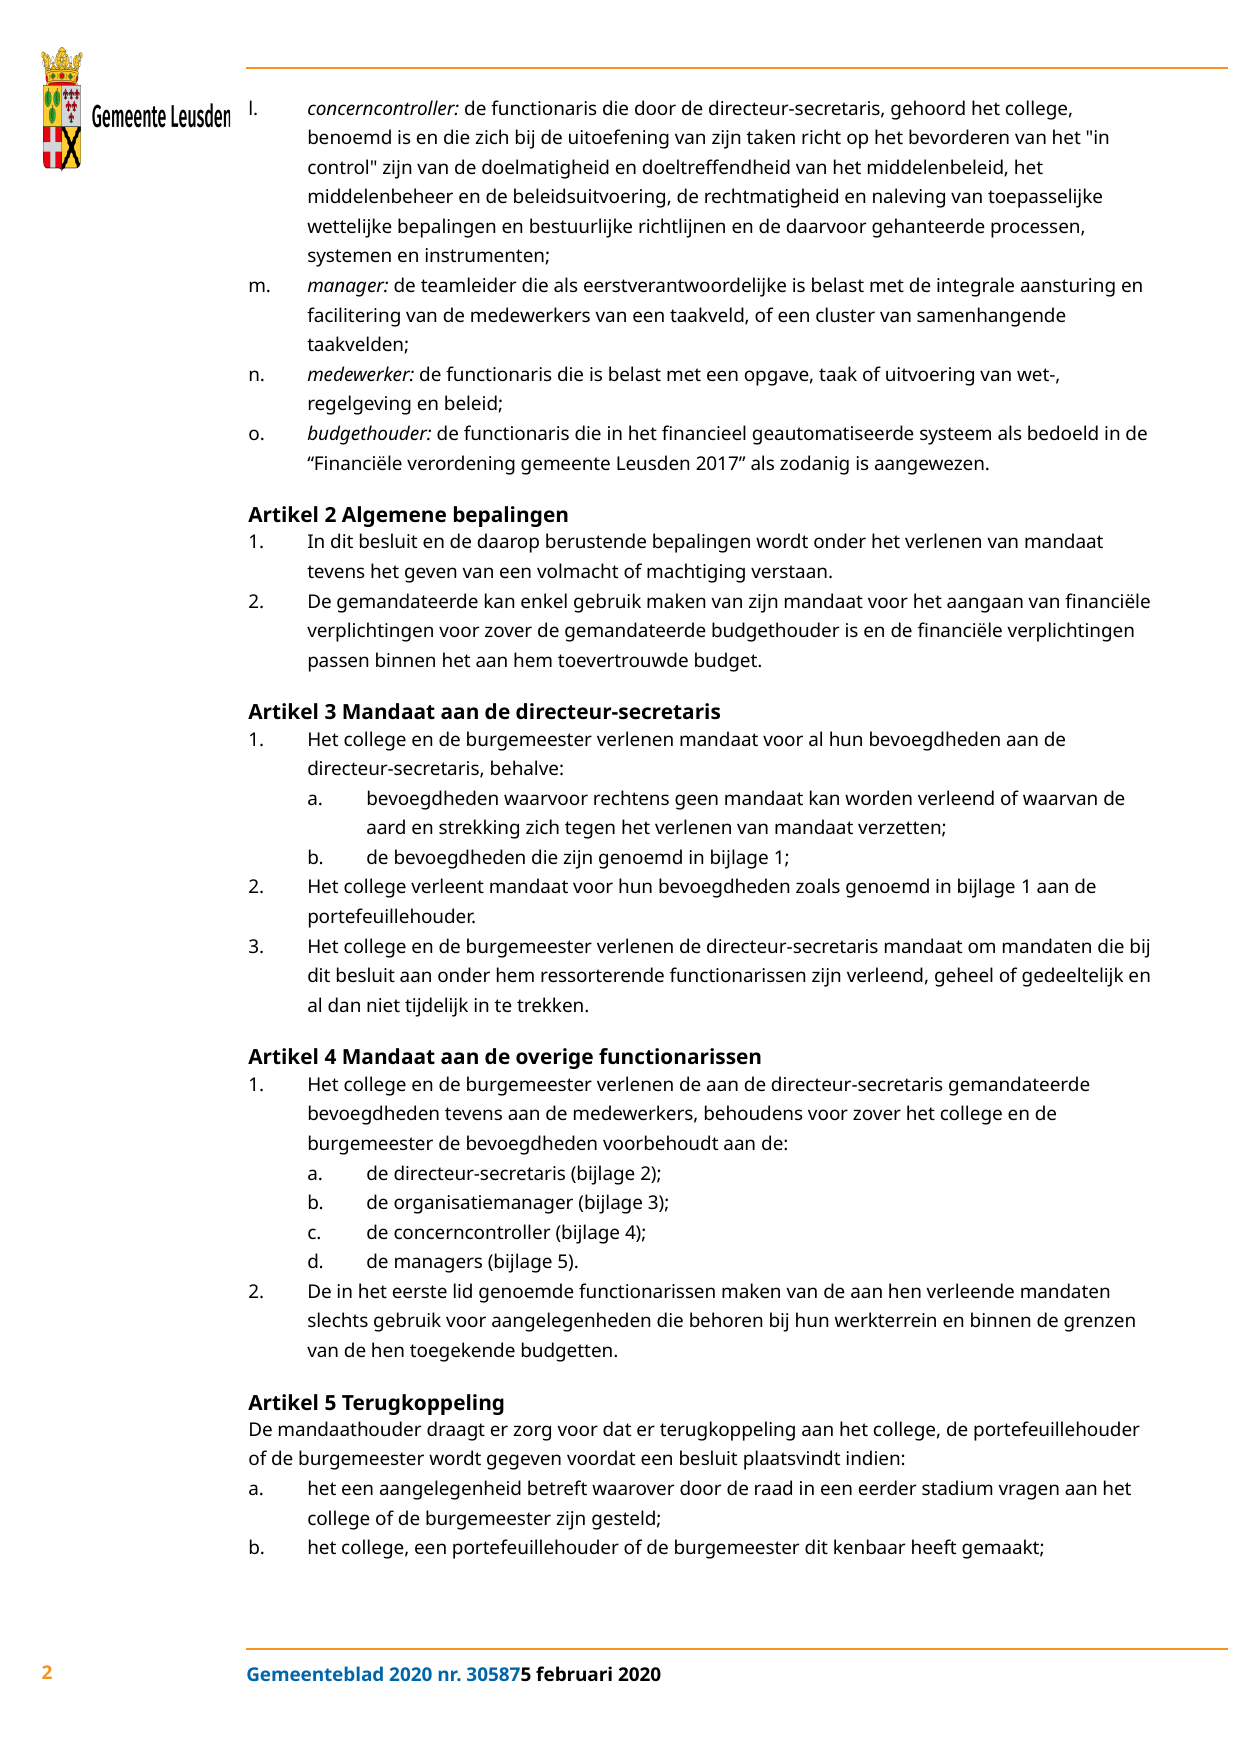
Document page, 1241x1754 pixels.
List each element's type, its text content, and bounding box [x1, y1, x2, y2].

list het college, een portefeuillehouder of de burgemeester dit kenbaar heeft gemaakt; [248, 1534, 1152, 1560]
list budgethouder: de functionaris die in het financieel geautomatiseerde systeem als bedoeld in de “Financiële verordening gemeente Leusden 2017” als zodanig is aangewezen. [248, 420, 1152, 476]
text Artikel 2 Algemene bepalingen [248, 500, 1152, 529]
list De gemandateerde kan enkel gebruik maken van zijn mandaat voor het aangaan van financiële verplichtingen voor zover de gemandateerde budgethouder is en de financiële verplichtingen passen binnen het aan hem toevertrouwde budget. [248, 588, 1152, 673]
list Het college verleent mandaat voor hun bevoegdheden zoals genoemd in bijlage 1 aan de portefeuillehouder. [248, 874, 1152, 929]
list de concerncontroller (bijlage 4); [307, 1219, 1152, 1244]
text De mandaathouder draagt er zorg voor dat er terugkoppeling aan het college, de portefeuillehouder of de burgemeester wordt gegeven voordat een besluit plaatsvindt indien: [248, 1416, 1152, 1471]
list de bevoegdheden die zijn genoemd in bijlage 1; [307, 844, 1152, 870]
list Het college en de burgemeester verlenen de directeur-secretaris mandaat om mandaten die bij dit besluit aan onder hem ressorterende functionarissen zijn verleend, geheel of gedeeltelijk en al dan niet tijdelijk in te trekken. [248, 933, 1152, 1018]
list De in het eerste lid genoemde functionarissen maken van de aan hen verleende mandaten slechts gebruik voor aangelegenheden die behoren bij hun werkterrein en binnen de grenzen van de hen toegekende budgetten. [248, 1278, 1152, 1363]
text Artikel 5 Terugkoppeling [248, 1388, 1152, 1416]
list concerncontroller: de functionaris die door de directeur-secretaris, gehoord het college, benoemd is en die zich bij de uitoefening van zijn taken richt op het bevorderen van het "in control" zijn van de doelmatigheid en doeltreffendheid van het middelenbeleid, het middelenbeheer en de beleidsuitvoering, de rechtmatigheid en naleving van toepasselijke wettelijke bepalingen en bestuurlijke richtlijnen en de daarvoor gehanteerde processen, systemen en instrumenten; [248, 95, 1152, 268]
text Artikel 3 Mandaat aan de directeur-secretaris [248, 697, 1152, 726]
list Het college en de burgemeester verlenen de aan de directeur-secretaris gemandateerde bevoegdheden tevens aan de medewerkers, behoudens voor zover het college en de burgemeester de bevoegdheden voorbehoudt aan de: [248, 1071, 1152, 1156]
list het een aangelegenheid betreft waarover door de raad in een eerder stadium vragen aan het college of de burgemeester zijn gesteld; [248, 1475, 1152, 1531]
list Het college en de burgemeester verlenen mandaat voor al hun bevoegdheden aan de directeur-secretaris, behalve: [248, 726, 1152, 781]
list bevoegdheden waarvoor rechtens geen mandaat kan worden verleend of waarvan de aard en strekking zich tegen het verlenen van mandaat verzetten; [307, 785, 1152, 840]
list de directeur-secretaris (bijlage 2); [307, 1160, 1152, 1185]
picture [41, 47, 231, 172]
list manager: de teamleider die als eerstverantwoordelijke is belast met de integrale aansturing en facilitering van de medewerkers van een taakveld, of een cluster van samenhangende taakvelden; [248, 272, 1152, 357]
list medewerker: de functionaris die is belast met een opgave, taak of uitvoering van wet-, regelgeving en beleid; [248, 361, 1152, 416]
list de organisatiemanager (bijlage 3); [307, 1189, 1152, 1215]
list de managers (bijlage 5). [307, 1248, 1152, 1274]
text Artikel 4 Mandaat aan de overige functionarissen [248, 1042, 1152, 1071]
list In dit besluit en de daarop berustende bepalingen wordt onder het verlenen van mandaat tevens het geven van een volmacht of machtiging verstaan. [248, 529, 1152, 584]
